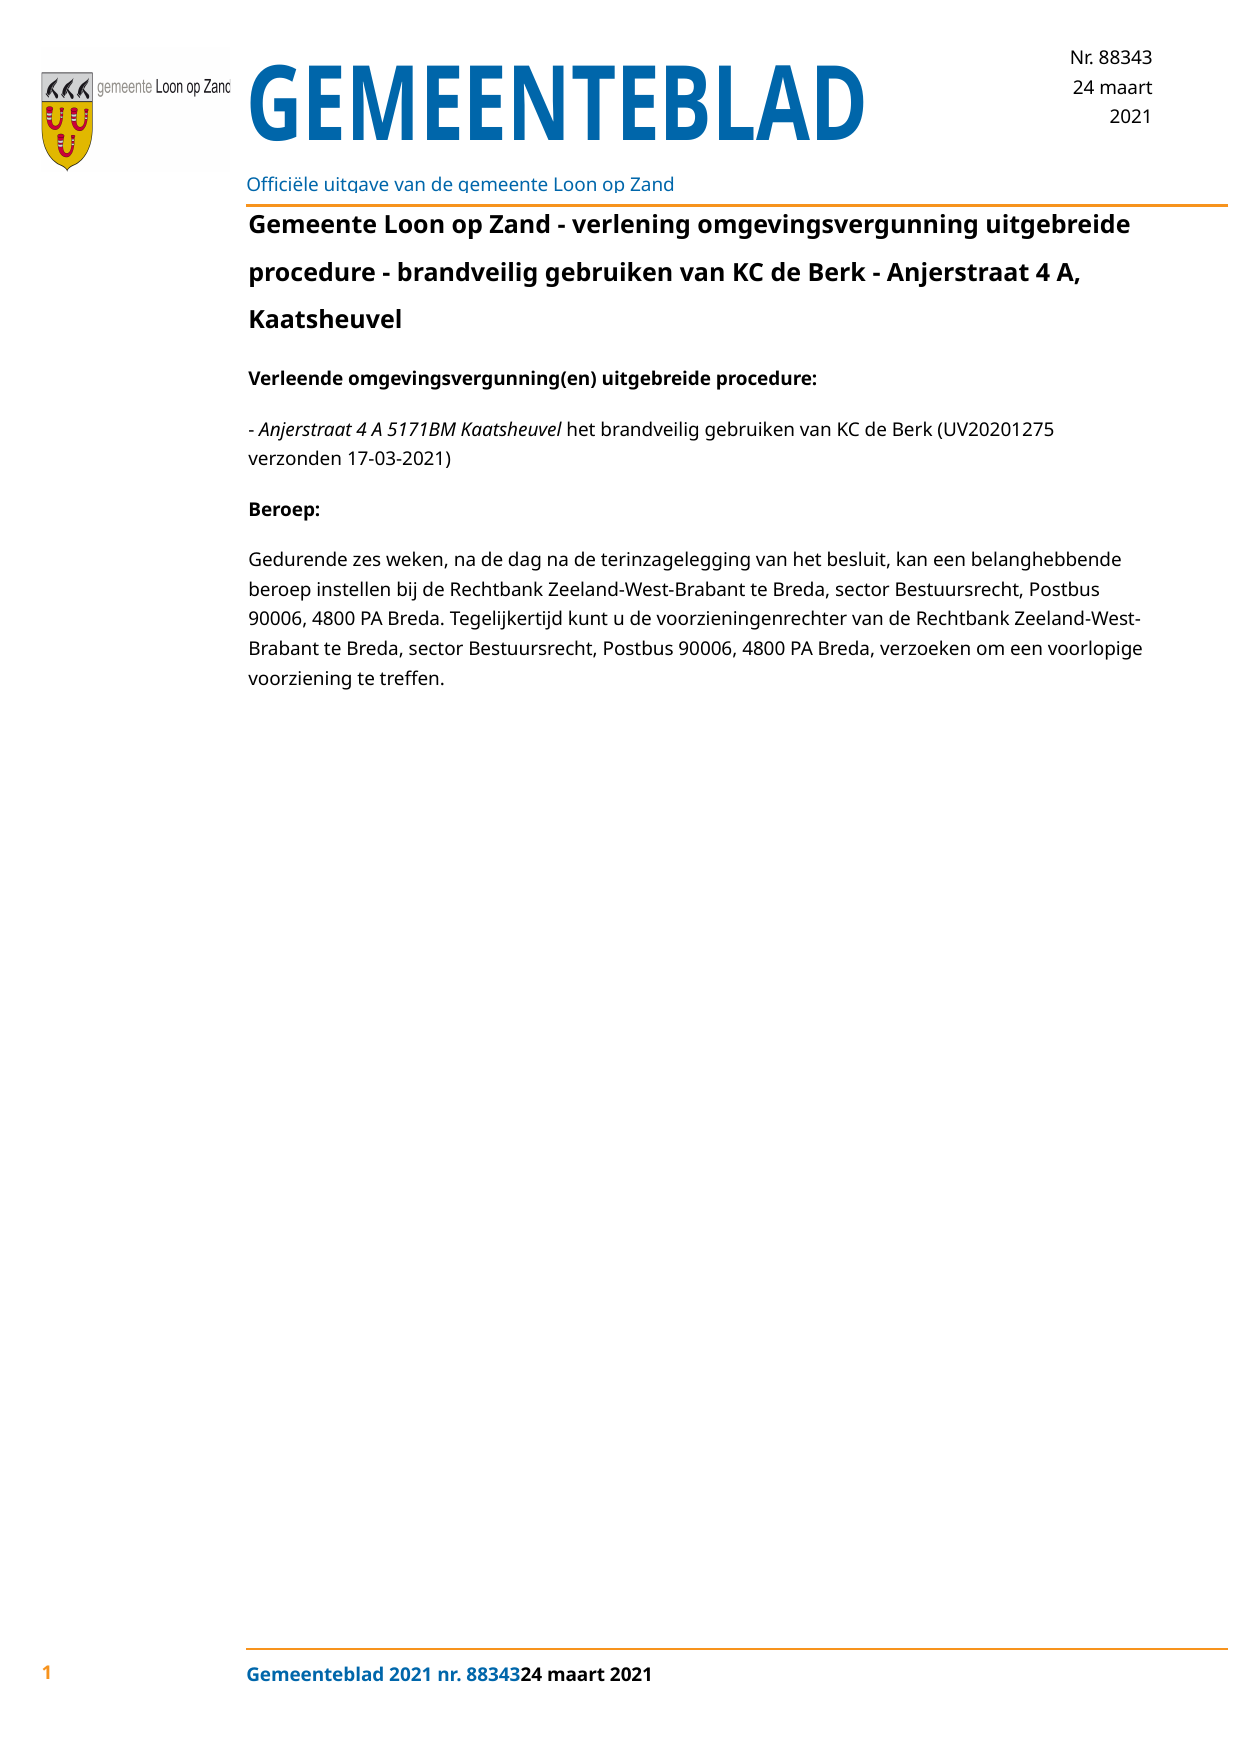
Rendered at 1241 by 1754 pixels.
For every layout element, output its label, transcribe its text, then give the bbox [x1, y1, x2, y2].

text - Anjerstraat 4 A 5171BM Kaatsheuvel het brandveilig gebruiken van KC de Berk (UV20201275 verzonden 17-03-2021) [248, 416, 1152, 471]
picture [41, 47, 231, 172]
text Gedurende zes weken, na de dag na de terinzagelegging van het besluit, kan een belanghebbende beroep instellen bij de Rechtbank Zeeland-West-Brabant te Breda, sector Bestuursrecht, Postbus 90006, 4800 PA Breda. Tegelijkertijd kunt u de voorzieningenrechter van de Rechtbank Zeeland-West-Brabant te Breda, sector Bestuursrecht, Postbus 90006, 4800 PA Breda, verzoeken om een voorlopige voorziening te treffen. [248, 546, 1152, 690]
text Beroep: [248, 496, 1152, 522]
text Gemeente Loon op Zand - verlening omgevingsvergunning uitgebreide procedure - brandveilig gebruiken van KC de Berk - Anjerstraat 4 A, Kaatsheuvel [248, 207, 1152, 336]
text Verleende omgevingsvergunning(en) uitgebreide procedure: [248, 366, 1152, 391]
